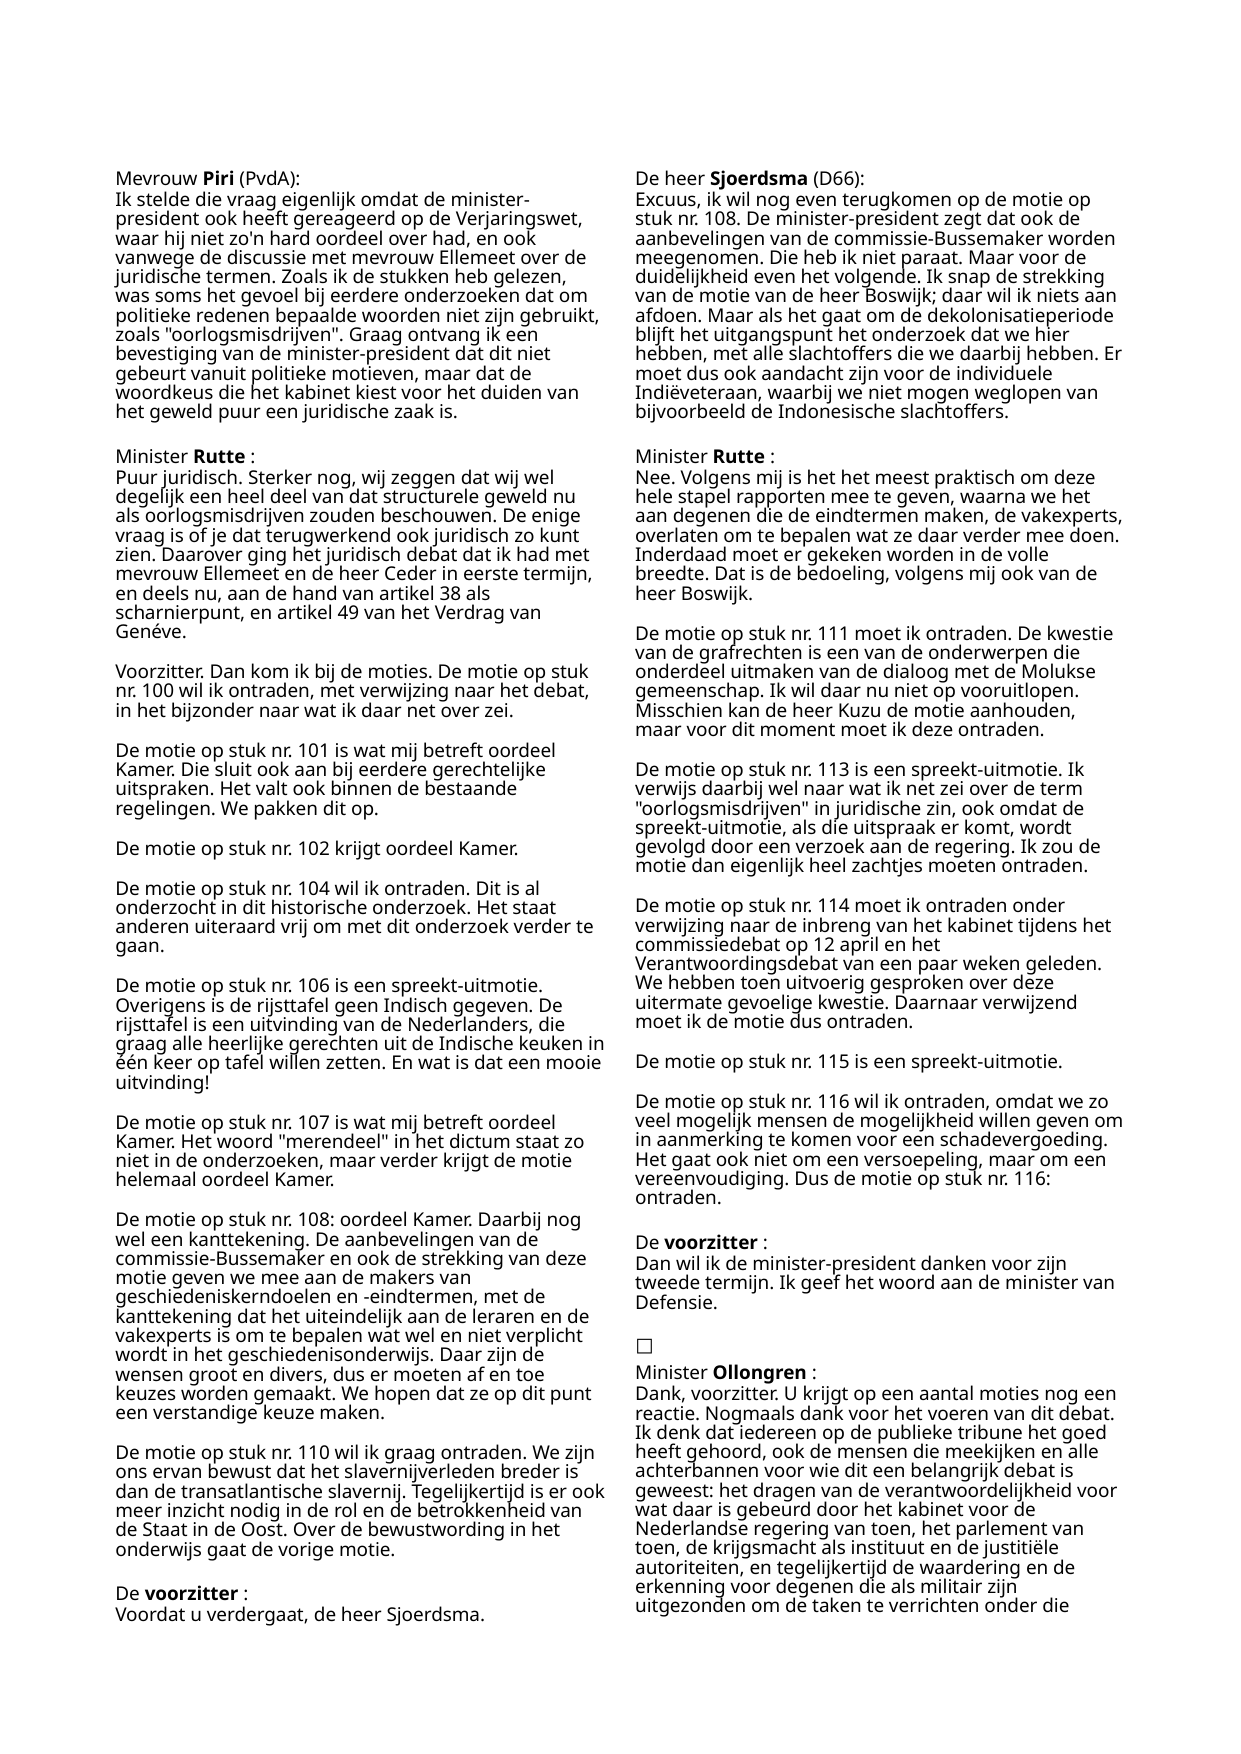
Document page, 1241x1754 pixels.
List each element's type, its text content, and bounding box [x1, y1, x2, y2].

text De heer Sjoerdsma (D66): [635, 165, 1125, 191]
text Voordat u verdergaat, de heer Sjoerdsma. [115, 1606, 605, 1626]
text ⬜ [635, 1334, 1125, 1359]
text De motie op stuk nr. 108: oordeel Kamer. Daarbij nog wel een kanttekening. De aanbevelingen van de commissie-Bussemaker en ook de strekking van deze motie geven we mee aan de makers van geschiedeniskerndoelen en -eindtermen, met de kanttekening dat het uiteindelijk aan de leraren en de vakexperts is om te bepalen wat wel en niet verplicht wordt in het geschiedenisonderwijs. Daar zijn de wensen groot en divers, dus er moeten af en toe keuzes worden gemaakt. We hopen dat ze op dit punt een verstandige keuze maken. [115, 1211, 605, 1423]
text De motie op stuk nr. 111 moet ik ontraden. De kwestie van de grafrechten is een van de onderwerpen die onderdeel uitmaken van de dialoog met de Molukse gemeenschap. Ik wil daar nu niet op vooruitlopen. Misschien kan de heer Kuzu de motie aanhouden, maar voor dit moment moet ik deze ontraden. [635, 624, 1125, 740]
text De motie op stuk nr. 113 is een spreekt-uitmotie. Ik verwijs daarbij wel naar wat ik net zei over de term "oorlogsmisdrijven" in juridische zin, ook omdat de spreekt-uitmotie, als die uitspraak er komt, wordt gevolgd door een verzoek aan de regering. Ik zou de motie dan eigenlijk heel zachtjes moeten ontraden. [635, 761, 1125, 877]
text De motie op stuk nr. 115 is een spreekt-uitmotie. [635, 1053, 1125, 1072]
text Mevrouw Piri (PvdA): [115, 165, 605, 191]
text De motie op stuk nr. 107 is wat mij betreft oordeel Kamer. Het woord "merendeel" in het dictum staat zo niet in de onderzoeken, maar verder krijgt de motie helemaal oordeel Kamer. [115, 1114, 605, 1191]
text Minister Rutte : [635, 443, 1125, 469]
text Voorzitter. Dan kom ik bij de moties. De motie op stuk nr. 100 wil ik ontraden, met verwijzing naar het debat, in het bijzonder naar wat ik daar net over zei. [115, 663, 605, 721]
text De motie op stuk nr. 116 wil ik ontraden, omdat we zo veel mogelijk mensen de mogelijkheid willen geven om in aanmerking te komen voor een schadevergoeding. Het gaat ook niet om een versoepeling, maar om een vereenvoudiging. Dus de motie op stuk nr. 116: ontraden. [635, 1093, 1125, 1208]
text De voorzitter : [635, 1229, 1125, 1255]
text Nee. Volgens mij is het het meest praktisch om deze hele stapel rapporten mee te geven, waarna we het aan degenen die de eindtermen maken, de vakexperts, overlaten om te bepalen wat ze daar verder mee doen. Inderdaad moet er gekeken worden in de volle breedte. Dat is de bedoeling, volgens mij ook van de heer Boswijk. [635, 469, 1125, 604]
text De voorzitter : [115, 1581, 605, 1606]
text Dank, voorzitter. U krijgt op een aantal moties nog een reactie. Nogmaals dank voor het voeren van dit debat. Ik denk dat iedereen op de publieke tribune het goed heeft gehoord, ook de mensen die meekijken en alle achterbannen voor wie dit een belangrijk debat is geweest: het dragen van de verantwoordelijkheid voor wat daar is gebeurd door het kabinet voor de Nederlandse regering van toen, het parlement van toen, de krijgsmacht als instituut en de justitiële autoriteiten, en tegelijkertijd de waardering en de erkenning voor degenen die als militair zijn uitgezonden om de taken te verrichten onder die [635, 1385, 1125, 1616]
text De motie op stuk nr. 104 wil ik ontraden. Dit is al onderzocht in dit historische onderzoek. Het staat anderen uiteraard vrij om met dit onderzoek verder te gaan. [115, 879, 605, 957]
text De motie op stuk nr. 102 krijgt oordeel Kamer. [115, 839, 605, 859]
text Minister Rutte : [115, 443, 605, 469]
text Dan wil ik de minister-president danken voor zijn tweede termijn. Ik geef het woord aan de minister van Defensie. [635, 1255, 1125, 1313]
text De motie op stuk nr. 114 moet ik ontraden onder verwijzing naar de inbreng van het kabinet tijdens het commissiedebat op 12 april en het Verantwoordingsdebat van een paar weken geleden. We hebben toen uitvoerig gesproken over deze uitermate gevoelige kwestie. Daarnaar verwijzend moet ik de motie dus ontraden. [635, 897, 1125, 1032]
text Puur juridisch. Sterker nog, wij zeggen dat wij wel degelijk een heel deel van dat structurele geweld nu als oorlogsmisdrijven zouden beschouwen. De enige vraag is of je dat terugwerkend ook juridisch zo kunt zien. Daarover ging het juridisch debat dat ik had met mevrouw Ellemeet en de heer Ceder in eerste termijn, en deels nu, aan de hand van artikel 38 als scharnierpunt, en artikel 49 van het Verdrag van Genéve. [115, 469, 605, 642]
text De motie op stuk nr. 110 wil ik graag ontraden. We zijn ons ervan bewust dat het slavernijverleden breder is dan de transatlantische slavernij. Tegelijkertijd is er ook meer inzicht nodig in de rol en de betrokkenheid van de Staat in de Oost. Over de bewustwording in het onderwijs gaat de vorige motie. [115, 1444, 605, 1560]
text Excuus, ik wil nog even terugkomen op de motie op stuk nr. 108. De minister-president zegt dat ook de aanbevelingen van de commissie-Bussemaker worden meegenomen. Die heb ik niet paraat. Maar voor de duidelijkheid even het volgende. Ik snap de strekking van de motie van de heer Boswijk; daar wil ik niets aan afdoen. Maar als het gaat om de dekolonisatieperiode blijft het uitgangspunt het onderzoek dat we hier hebben, met alle slachtoffers die we daarbij hebben. Er moet dus ook aandacht zijn voor de individuele Indiëveteraan, waarbij we niet mogen weglopen van bijvoorbeeld de Indonesische slachtoffers. [635, 191, 1125, 422]
text De motie op stuk nr. 101 is wat mij betreft oordeel Kamer. Die sluit ook aan bij eerdere gerechtelijke uitspraken. Het valt ook binnen de bestaande regelingen. We pakken dit op. [115, 742, 605, 819]
text Minister Ollongren : [635, 1359, 1125, 1385]
text Ik stelde die vraag eigenlijk omdat de minister-president ook heeft gereageerd op de Verjaringswet, waar hij niet zo'n hard oordeel over had, en ook vanwege de discussie met mevrouw Ellemeet over de juridische termen. Zoals ik de stukken heb gelezen, was soms het gevoel bij eerdere onderzoeken dat om politieke redenen bepaalde woorden niet zijn gebruikt, zoals "oorlogsmisdrijven". Graag ontvang ik een bevestiging van de minister-president dat dit niet gebeurt vanuit politieke motieven, maar dat de woordkeus die het kabinet kiest voor het duiden van het geweld puur een juridische zaak is. [115, 191, 605, 422]
text De motie op stuk nr. 106 is een spreekt-uitmotie. Overigens is de rijsttafel geen Indisch gegeven. De rijsttafel is een uitvinding van de Nederlanders, die graag alle heerlijke gerechten uit de Indische keuken in één keer op tafel willen zetten. En wat is dat een mooie uitvinding! [115, 977, 605, 1093]
